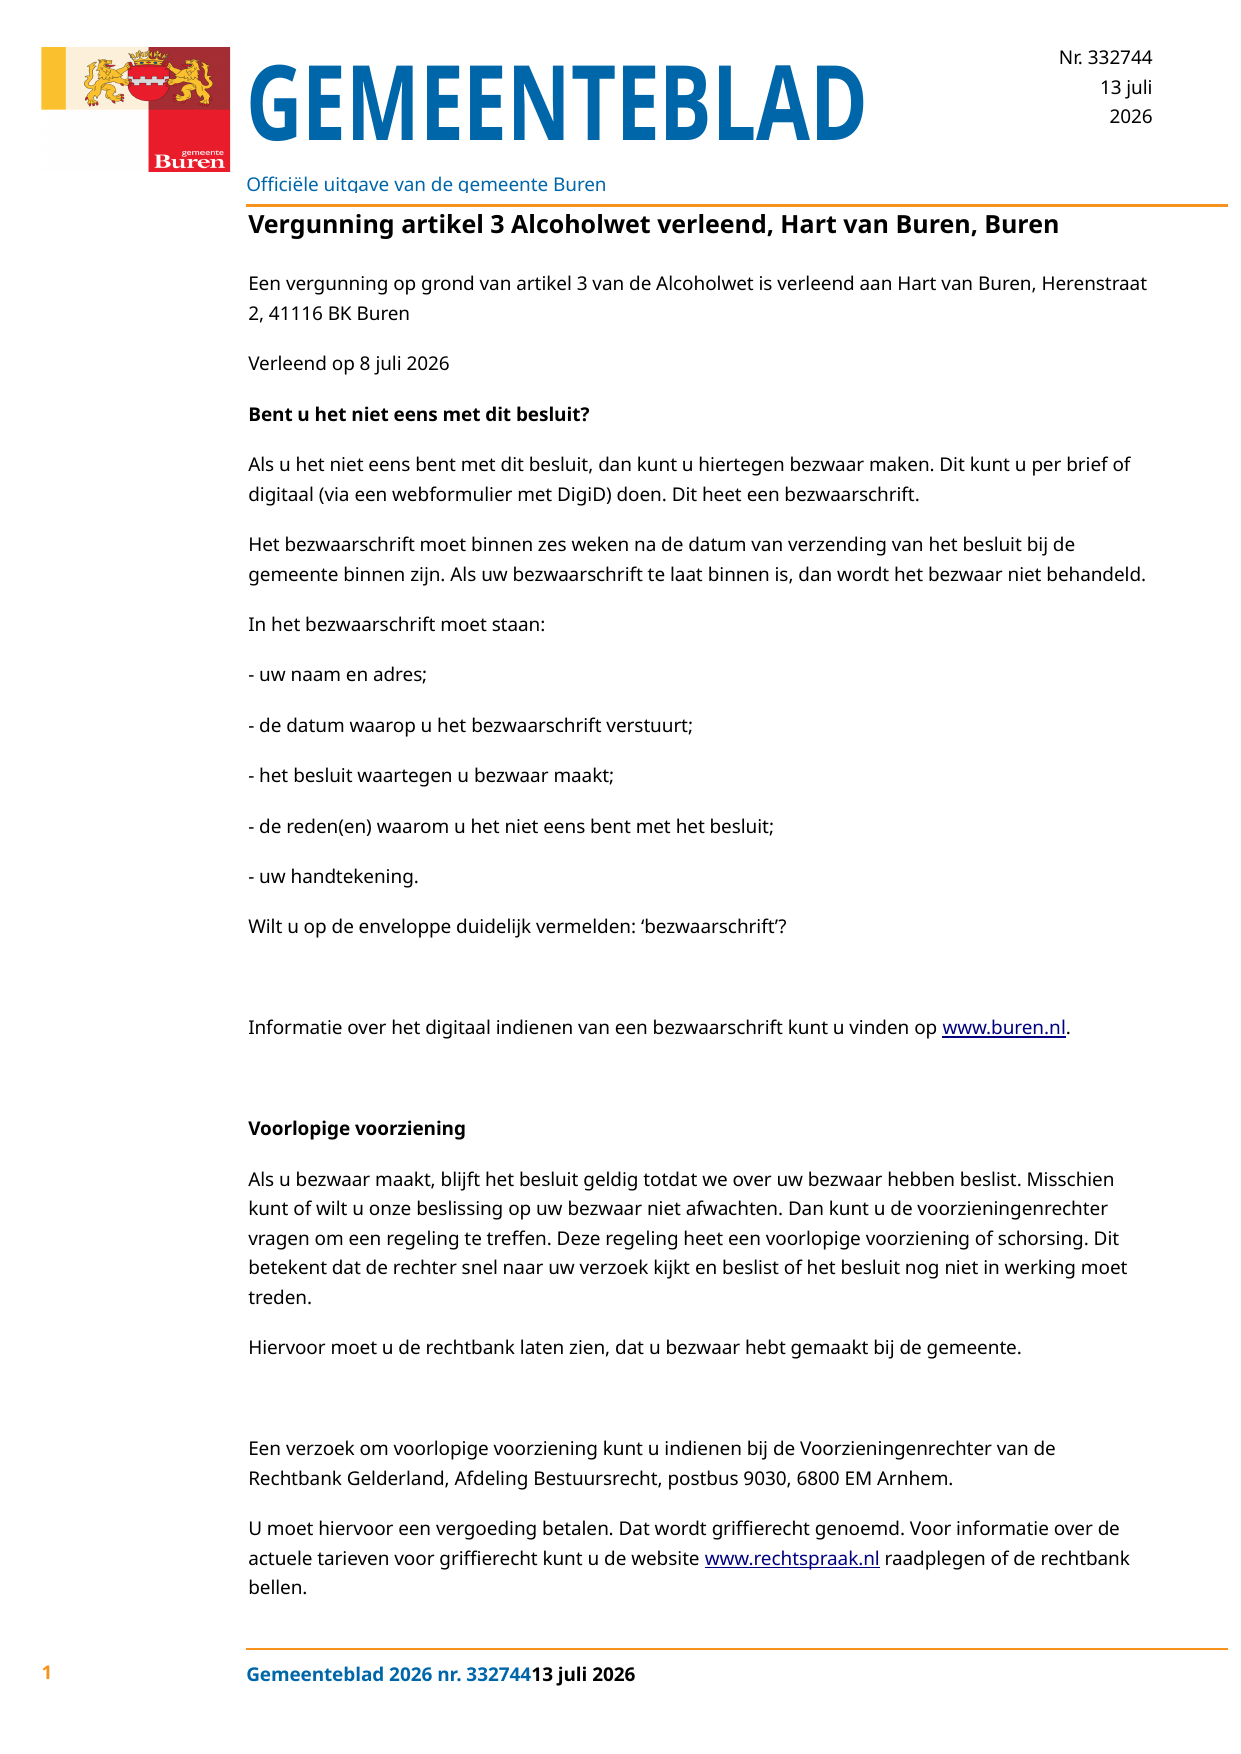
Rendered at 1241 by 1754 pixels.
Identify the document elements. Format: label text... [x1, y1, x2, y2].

text Wilt u op de enveloppe duidelijk vermelden: ‘bezwaarschrift’? [248, 914, 1152, 939]
text - het besluit waartegen u bezwaar maakt; [248, 762, 1152, 788]
text - de datum waarop u het bezwaarschrift verstuurt; [248, 712, 1152, 738]
text U moet hiervoor een vergoeding betalen. Dat wordt griffierecht genoemd. Voor informatie over de actuele tarieven voor griffierecht kunt u de website www.rechtspraak.nl raadplegen of de rechtbank bellen. [248, 1515, 1152, 1600]
text Als u het niet eens bent met dit besluit, dan kunt u hiertegen bezwaar maken. Dit kunt u per brief of digitaal (via een webformulier met DigiD) doen. Dit heet een bezwaarschrift. [248, 451, 1152, 506]
text Als u bezwaar maakt, blijft het besluit geldig totdat we over uw bezwaar hebben beslist. Misschien kunt of wilt u onze beslissing op uw bezwaar niet afwachten. Dan kunt u de voorzieningenrechter vragen om een regeling te treffen. Deze regeling heet een voorlopige voorziening of schorsing. Dit betekent dat de rechter snel naar uw verzoek kijkt en beslist of het besluit nog niet in werking moet treden. [248, 1166, 1152, 1310]
text Het bezwaarschrift moet binnen zes weken na de datum van verzending van het besluit bij de gemeente binnen zijn. Als uw bezwaarschrift te laat binnen is, dan wordt het bezwaar niet behandeld. [248, 531, 1152, 586]
text Een vergunning op grond van artikel 3 van de Alcoholwet is verleend aan Hart van Buren, Herenstraat 2, 41116 BK Buren [248, 270, 1152, 326]
text In het bezwaarschrift moet staan: [248, 611, 1152, 637]
text - de reden(en) waarom u het niet eens bent met het besluit; [248, 813, 1152, 838]
text Voorlopige voorziening [248, 1115, 1152, 1141]
picture [41, 47, 231, 172]
text - uw naam en adres; [248, 662, 1152, 687]
text Een verzoek om voorlopige voorziening kunt u indienen bij de Voorzieningenrechter van de Rechtbank Gelderland, Afdeling Bestuursrecht, postbus 9030, 6800 EM Arnhem. [248, 1435, 1152, 1491]
text Informatie over het digitaal indienen van een bezwaarschrift kunt u vinden op www.buren.nl. [248, 1014, 1152, 1040]
text Vergunning artikel 3 Alcoholwet verleend, Hart van Buren, Buren [248, 207, 1152, 241]
text - uw handtekening. [248, 863, 1152, 889]
text Bent u het niet eens met dit besluit? [248, 401, 1152, 426]
text Hiervoor moet u de rechtbank laten zien, dat u bezwaar hebt gemaakt bij de gemeente. [248, 1334, 1152, 1360]
text Verleend op 8 juli 2026 [248, 350, 1152, 376]
